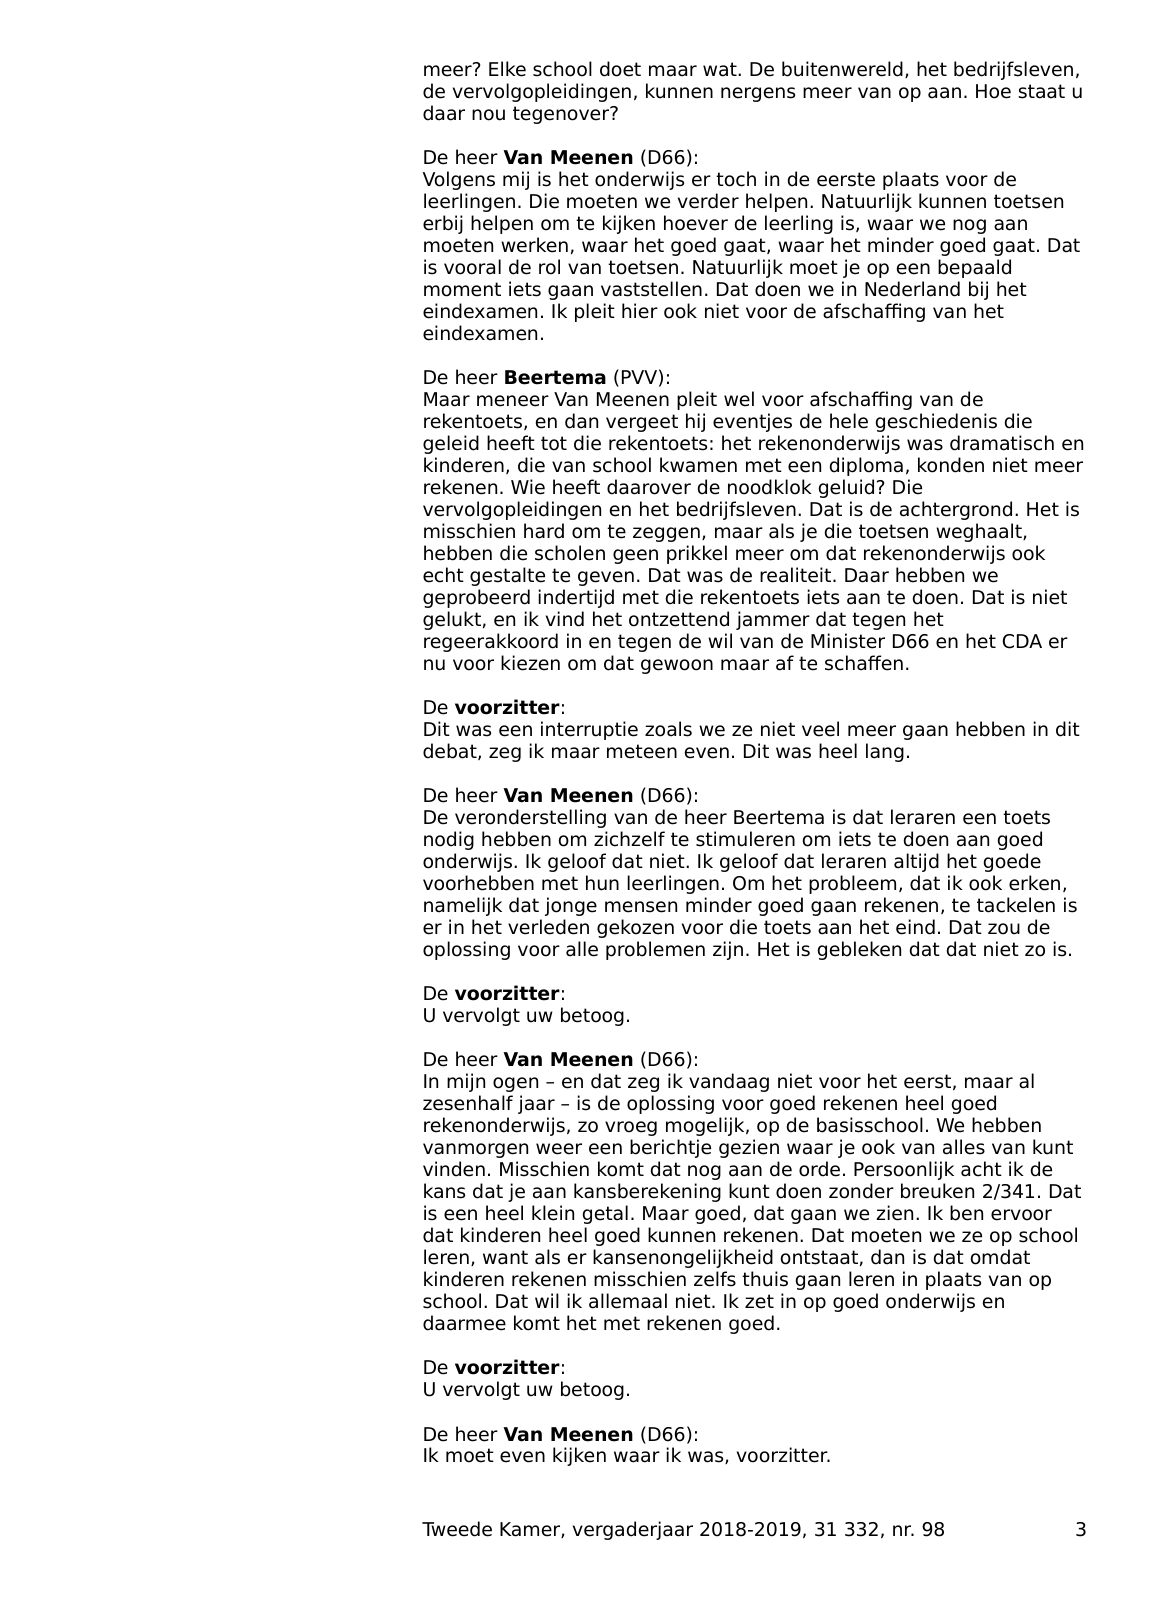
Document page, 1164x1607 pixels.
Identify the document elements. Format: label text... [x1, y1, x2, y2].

text De heer Beertema (PVV): [422, 367, 1087, 389]
text De heer Van Meenen (D66): [422, 1049, 1087, 1071]
text Dit was een interruptie zoals we ze niet veel meer gaan hebben in dit debat, zeg ik maar meteen even. Dit was heel lang. [422, 719, 1087, 763]
text De heer Van Meenen (D66): [422, 147, 1087, 169]
text U vervolgt uw betoog. [422, 1005, 1087, 1027]
text De heer Van Meenen (D66): [422, 785, 1087, 807]
text In mijn ogen – en dat zeg ik vandaag niet voor het eerst, maar al zesenhalf jaar – is de oplossing voor goed rekenen heel goed rekenonderwijs, zo vroeg mogelijk, op de basisschool. We hebben vanmorgen weer een berichtje gezien waar je ook van alles van kunt vinden. Misschien komt dat nog aan de orde. Persoonlijk acht ik de kans dat je aan kansberekening kunt doen zonder breuken 2/341. Dat is een heel klein getal. Maar goed, dat gaan we zien. Ik ben ervoor dat kinderen heel goed kunnen rekenen. Dat moeten we ze op school leren, want als er kansenongelijkheid ontstaat, dan is dat omdat kinderen rekenen misschien zelfs thuis gaan leren in plaats van op school. Dat wil ik allemaal niet. Ik zet in op goed onderwijs en daarmee komt het met rekenen goed. [422, 1071, 1087, 1335]
text Volgens mij is het onderwijs er toch in de eerste plaats voor de leerlingen. Die moeten we verder helpen. Natuurlijk kunnen toetsen erbij helpen om te kijken hoever de leerling is, waar we nog aan moeten werken, waar het goed gaat, waar het minder goed gaat. Dat is vooral de rol van toetsen. Natuurlijk moet je op een bepaald moment iets gaan vaststellen. Dat doen we in Nederland bij het eindexamen. Ik pleit hier ook niet voor de afschaffing van het eindexamen. [422, 169, 1087, 345]
text De voorzitter: [422, 983, 1087, 1005]
text Ik moet even kijken waar ik was, voorzitter. [422, 1445, 1087, 1467]
text U vervolgt uw betoog. [422, 1379, 1087, 1401]
text meer? Elke school doet maar wat. De buitenwereld, het bedrijfsleven, de vervolgopleidingen, kunnen nergens meer van op aan. Hoe staat u daar nou tegenover? [422, 59, 1087, 125]
text De veronderstelling van de heer Beertema is dat leraren een toets nodig hebben om zichzelf te stimuleren om iets te doen aan goed onderwijs. Ik geloof dat niet. Ik geloof dat leraren altijd het goede voorhebben met hun leerlingen. Om het probleem, dat ik ook erken, namelijk dat jonge mensen minder goed gaan rekenen, te tackelen is er in het verleden gekozen voor die toets aan het eind. Dat zou de oplossing voor alle problemen zijn. Het is gebleken dat dat niet zo is. [422, 807, 1087, 961]
text De heer Van Meenen (D66): [422, 1423, 1087, 1445]
text De voorzitter: [422, 1357, 1087, 1379]
text De voorzitter: [422, 697, 1087, 719]
text Maar meneer Van Meenen pleit wel voor afschaffing van de rekentoets, en dan vergeet hij eventjes de hele geschiedenis die geleid heeft tot die rekentoets: het rekenonderwijs was dramatisch en kinderen, die van school kwamen met een diploma, konden niet meer rekenen. Wie heeft daarover de noodklok geluid? Die vervolgopleidingen en het bedrijfsleven. Dat is de achtergrond. Het is misschien hard om te zeggen, maar als je die toetsen weghaalt, hebben die scholen geen prikkel meer om dat rekenonderwijs ook echt gestalte te geven. Dat was de realiteit. Daar hebben we geprobeerd indertijd met die rekentoets iets aan te doen. Dat is niet gelukt, en ik vind het ontzettend jammer dat tegen het regeerakkoord in en tegen de wil van de Minister D66 en het CDA er nu voor kiezen om dat gewoon maar af te schaffen. [422, 389, 1087, 675]
